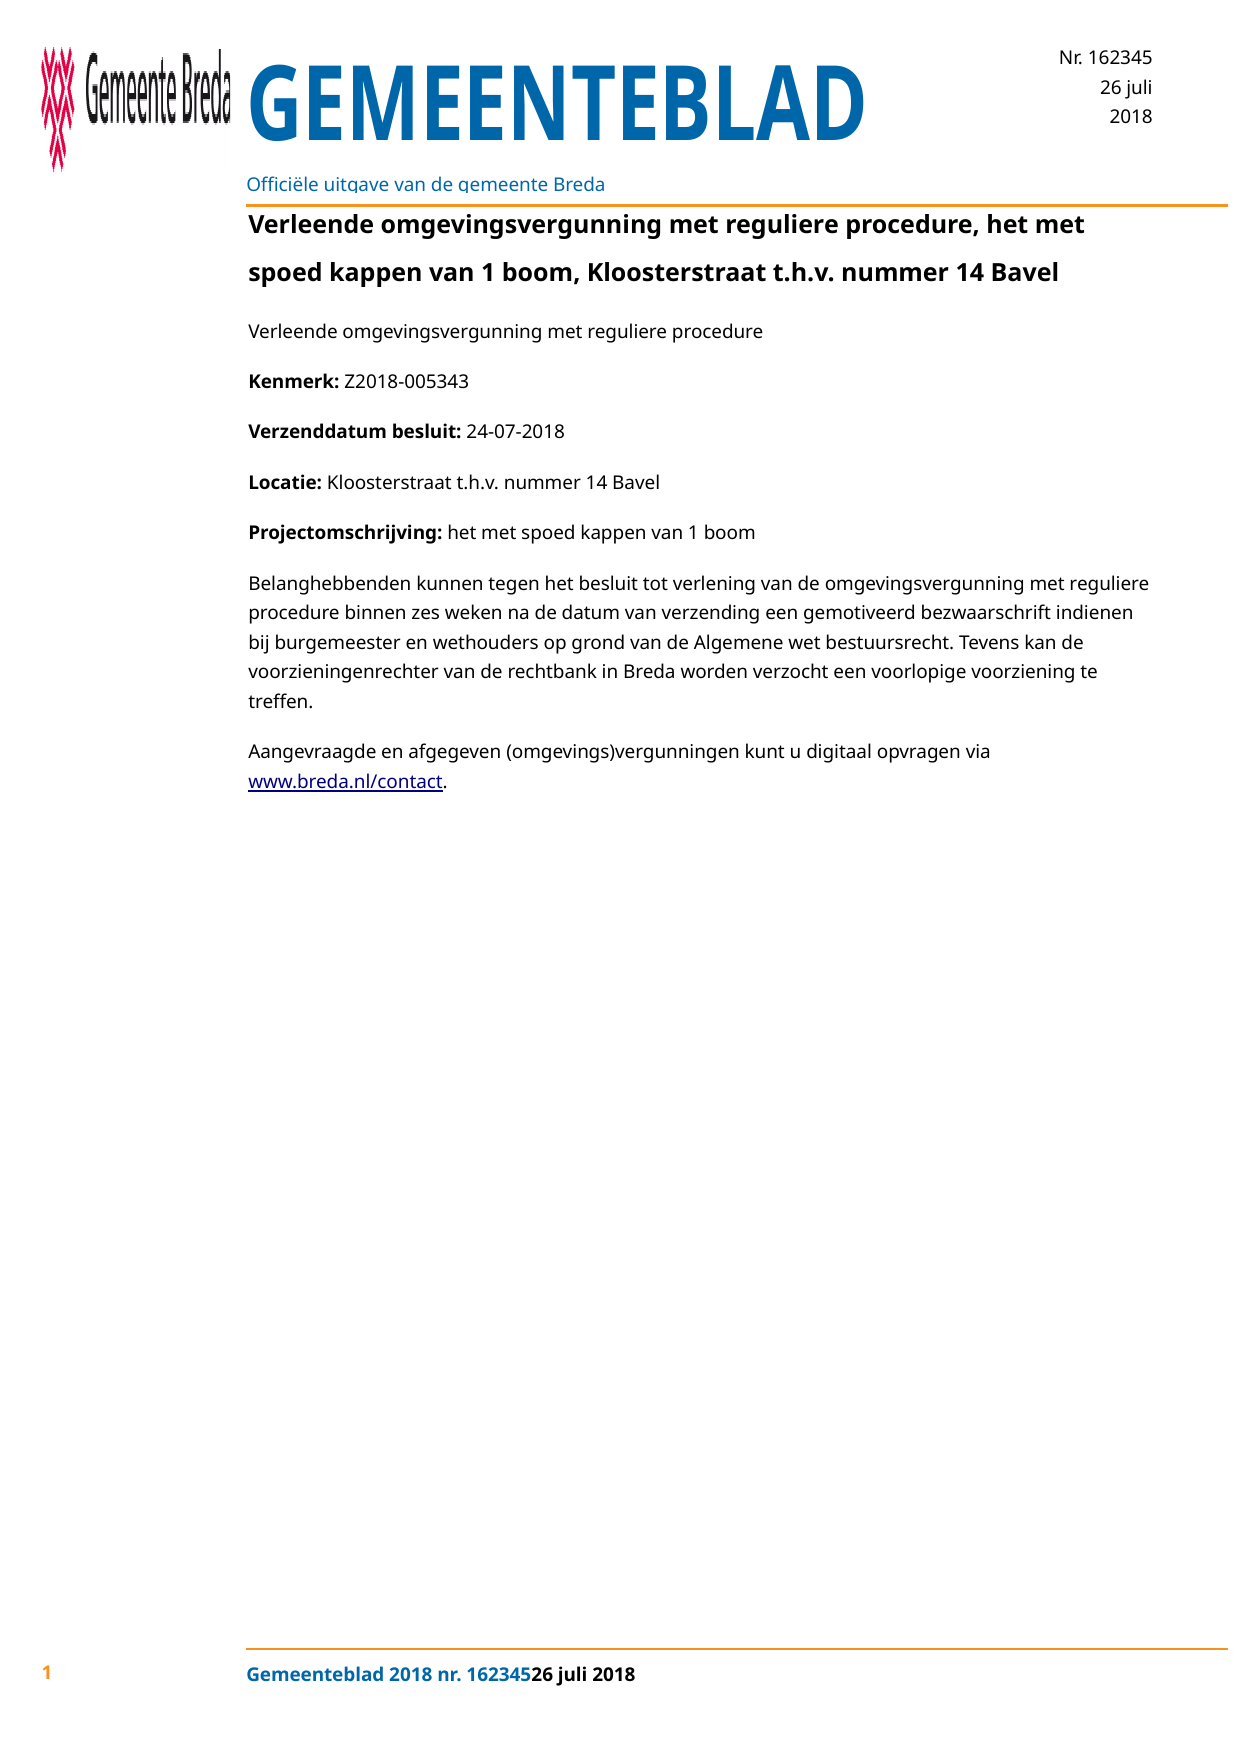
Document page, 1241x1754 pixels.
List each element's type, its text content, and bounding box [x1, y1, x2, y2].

text Verzenddatum besluit: 24-07-2018 [248, 419, 1152, 444]
text Belanghebbenden kunnen tegen het besluit tot verlening van de omgevingsvergunning met reguliere procedure binnen zes weken na de datum van verzending een gemotiveerd bezwaarschrift indienen bij burgemeester en wethouders op grond van de Algemene wet bestuursrecht. Tevens kan de voorzieningenrechter van de rechtbank in Breda worden verzocht een voorlopige voorziening te treffen. [248, 570, 1152, 714]
text Kenmerk: Z2018-005343 [248, 368, 1152, 394]
text Aangevraagde en afgegeven (omgevings)vergunningen kunt u digitaal opvragen via www.breda.nl/contact. [248, 739, 1152, 794]
picture [41, 47, 231, 172]
text Verleende omgevingsvergunning met reguliere procedure [248, 318, 1152, 344]
text Projectomschrijving: het met spoed kappen van 1 boom [248, 519, 1152, 545]
text Locatie: Kloosterstraat t.h.v. nummer 14 Bavel [248, 469, 1152, 495]
text Verleende omgevingsvergunning met reguliere procedure, het met spoed kappen van 1 boom, Kloosterstraat t.h.v. nummer 14 Bavel [248, 207, 1152, 288]
